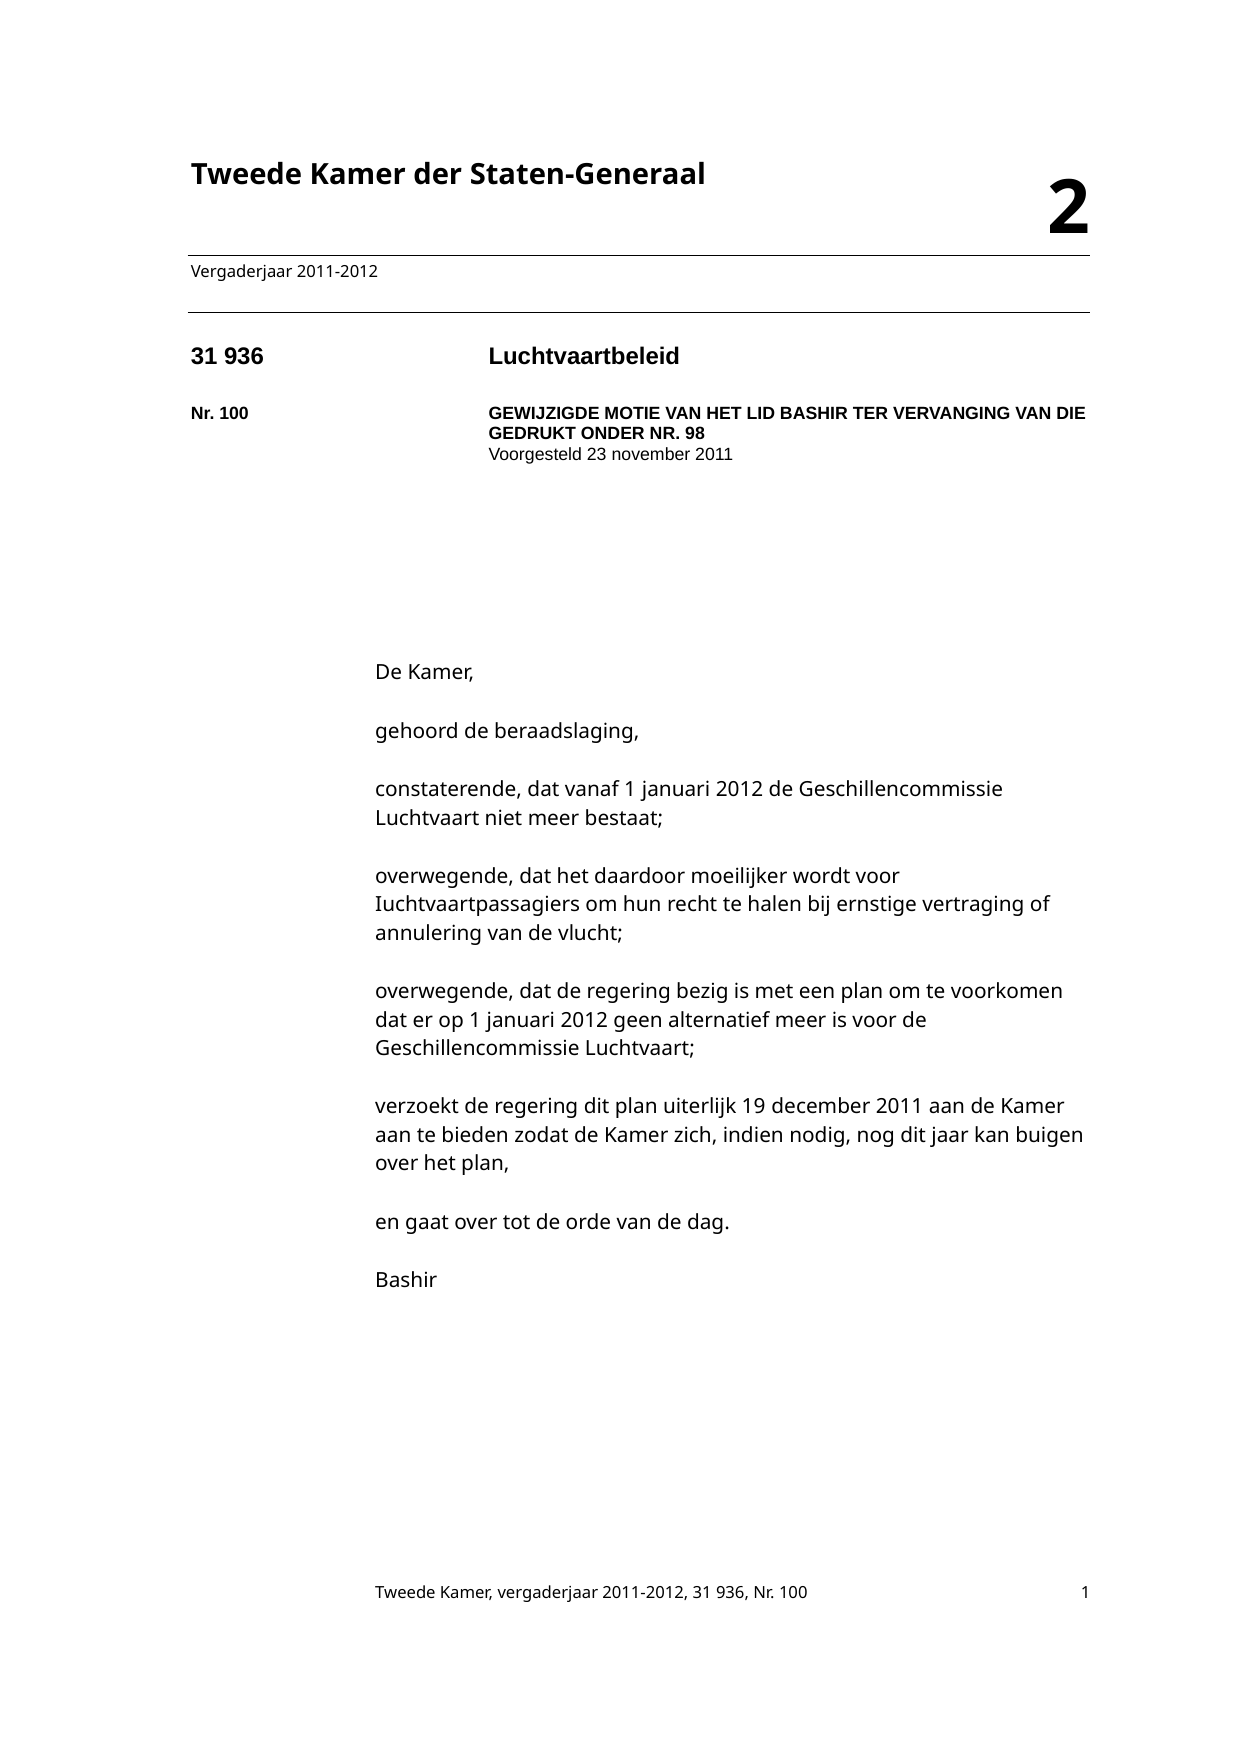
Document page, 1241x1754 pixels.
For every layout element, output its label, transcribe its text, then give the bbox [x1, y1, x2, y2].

text en gaat over tot de orde van de dag. [375, 1207, 1090, 1235]
table_cell [485, 256, 1090, 312]
table_cell Luchtvaartbeleid [485, 339, 1090, 399]
table_cell GEWIJZIGDE MOTIE VAN HET LID BASHIR TER VERVANGING VAN DIE GEDRUKT ONDER NR. 98 Voorgesteld 23 november 2011 [485, 399, 1090, 539]
text De Kamer, [375, 657, 1090, 686]
table_cell [188, 313, 485, 339]
table_cell [485, 313, 1090, 339]
text overwegende, dat de regering bezig is met een plan om te voorkomen dat er op 1 januari 2012 geen alternatief meer is voor de Geschillencommissie Luchtvaart; [375, 976, 1090, 1062]
table_cell Nr. 100 [188, 399, 485, 539]
text verzoekt de regering dit plan uiterlijk 19 december 2011 aan de Kamer aan te bieden zodat de Kamer zich, indien nodig, nog dit jaar kan buigen over het plan, [375, 1092, 1090, 1177]
table_header Tweede Kamer der Staten-Generaal [188, 150, 909, 255]
text constaterende, dat vanaf 1 januari 2012 de Geschillencommissie Luchtvaart niet meer bestaat; [375, 774, 1090, 831]
text overwegende, dat het daardoor moeilijker wordt voor Iuchtvaartpassagiers om hun recht te halen bij ernstige vertraging of annulering van de vlucht; [375, 861, 1090, 946]
table_header 2 [910, 150, 1090, 255]
text gehoord de beraadslaging, [375, 716, 1090, 744]
table_cell Vergaderjaar 2011-2012 [188, 256, 485, 312]
table_cell 31 936 [188, 339, 485, 399]
text Bashir [375, 1265, 1090, 1294]
